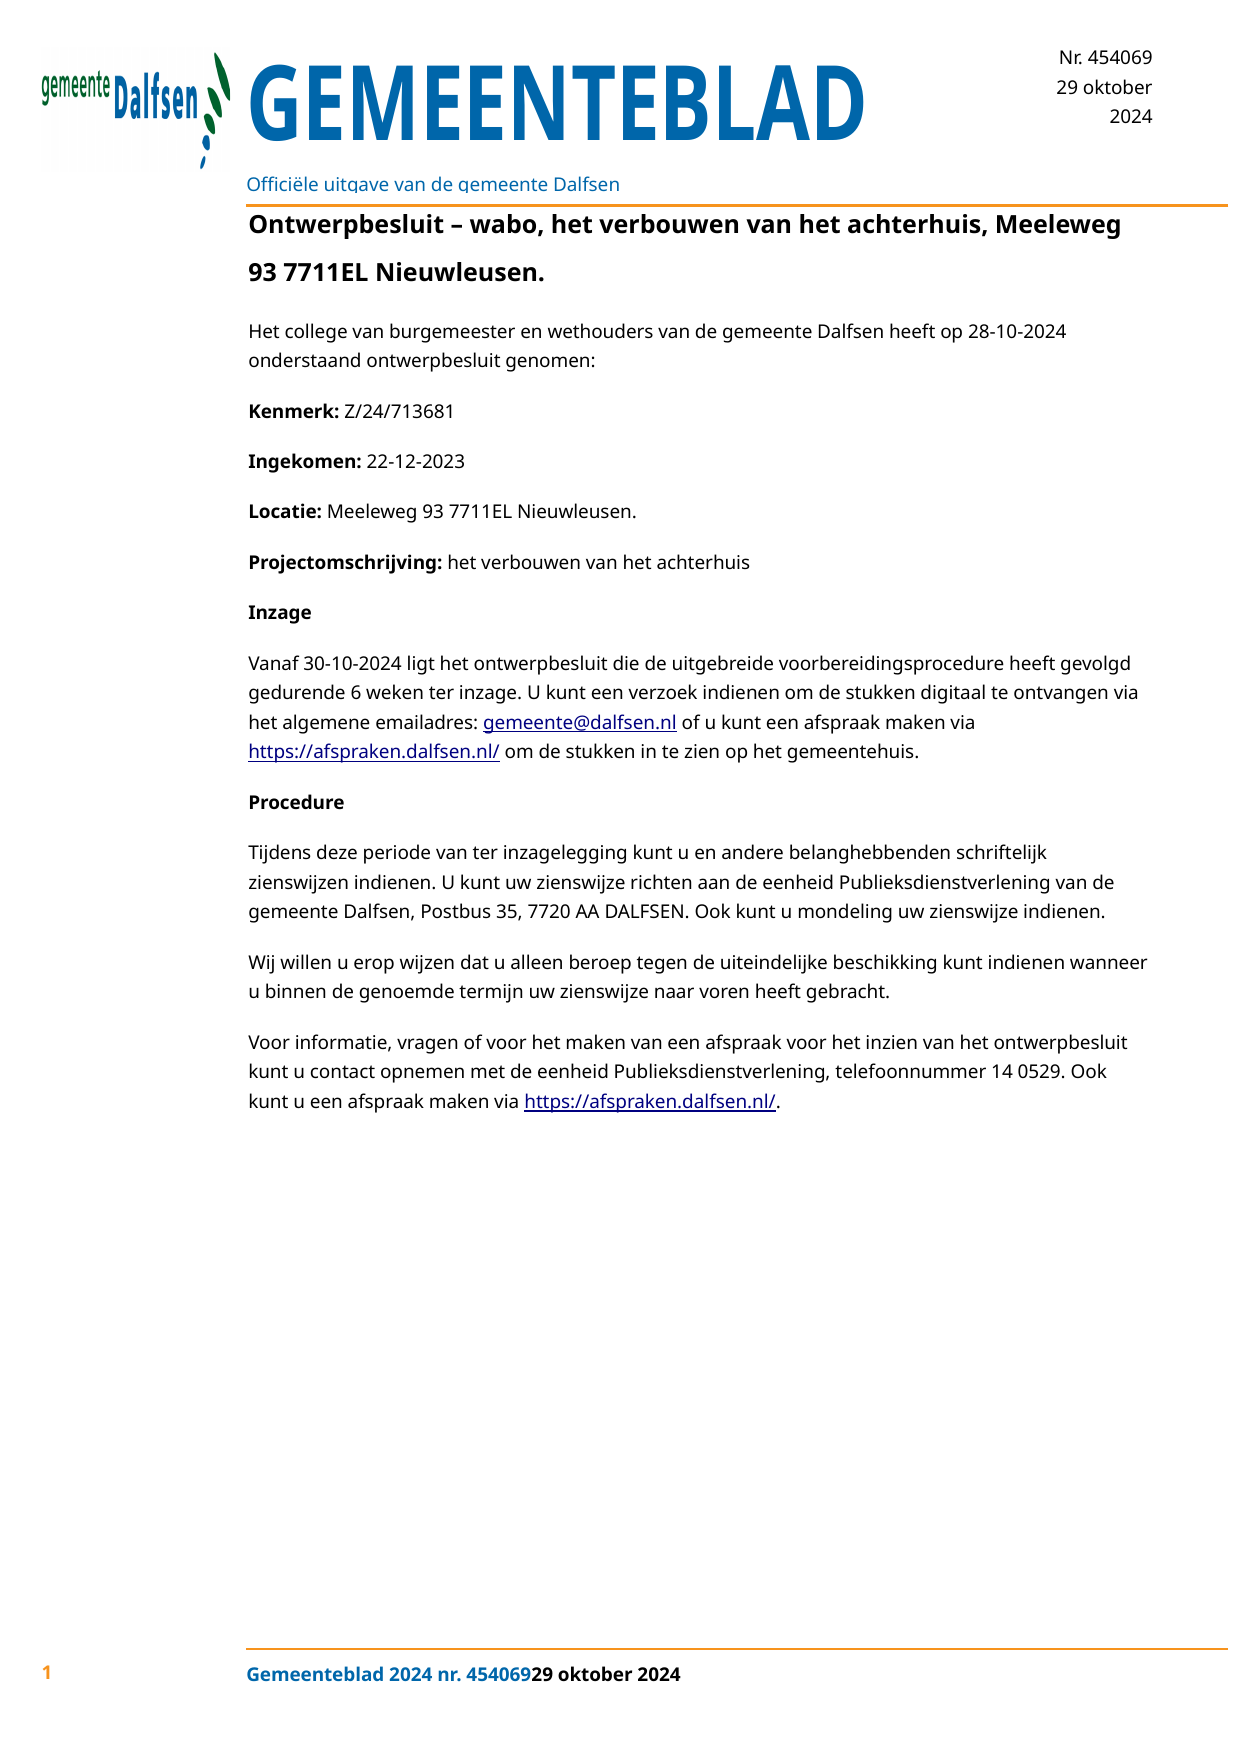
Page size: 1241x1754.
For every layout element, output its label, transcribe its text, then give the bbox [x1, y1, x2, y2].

text Ingekomen: 22-12-2023 [248, 448, 1152, 474]
text Procedure [248, 789, 1152, 815]
text Wij willen u erop wijzen dat u alleen beroep tegen de uiteindelijke beschikking kunt indienen wanneer u binnen de genoemde termijn uw zienswijze naar voren heeft gebracht. [248, 949, 1152, 1004]
text Het college van burgemeester en wethouders van de gemeente Dalfsen heeft op 28-10-2024 onderstaand ontwerpbesluit genomen: [248, 318, 1152, 373]
text Voor informatie, vragen of voor het maken van een afspraak voor het inzien van het ontwerpbesluit kunt u contact opnemen met de eenheid Publieksdienstverlening, telefoonnummer 14 0529. Ook kunt u een afspraak maken via https://afspraken.dalfsen.nl/. [248, 1029, 1152, 1114]
picture [41, 47, 231, 172]
text Inzage [248, 599, 1152, 625]
text Ontwerpbesluit – wabo, het verbouwen van het achterhuis, Meeleweg 93 7711EL Nieuwleusen. [248, 207, 1152, 288]
text Vanaf 30-10-2024 ligt het ontwerpbesluit die de uitgebreide voorbereidingsprocedure heeft gevolgd gedurende 6 weken ter inzage. U kunt een verzoek indienen om de stukken digitaal te ontvangen via het algemene emailadres: gemeente@dalfsen.nl of u kunt een afspraak maken via https://afspraken.dalfsen.nl/ om de stukken in te zien op het gemeentehuis. [248, 650, 1152, 764]
text Tijdens deze periode van ter inzagelegging kunt u en andere belanghebbenden schriftelijk zienswijzen indienen. U kunt uw zienswijze richten aan de eenheid Publieksdienstverlening van de gemeente Dalfsen, Postbus 35, 7720 AA DALFSEN. Ook kunt u mondeling uw zienswijze indienen. [248, 839, 1152, 924]
text Projectomschrijving: het verbouwen van het achterhuis [248, 549, 1152, 575]
text Kenmerk: Z/24/713681 [248, 398, 1152, 424]
text Locatie: Meeleweg 93 7711EL Nieuwleusen. [248, 499, 1152, 524]
